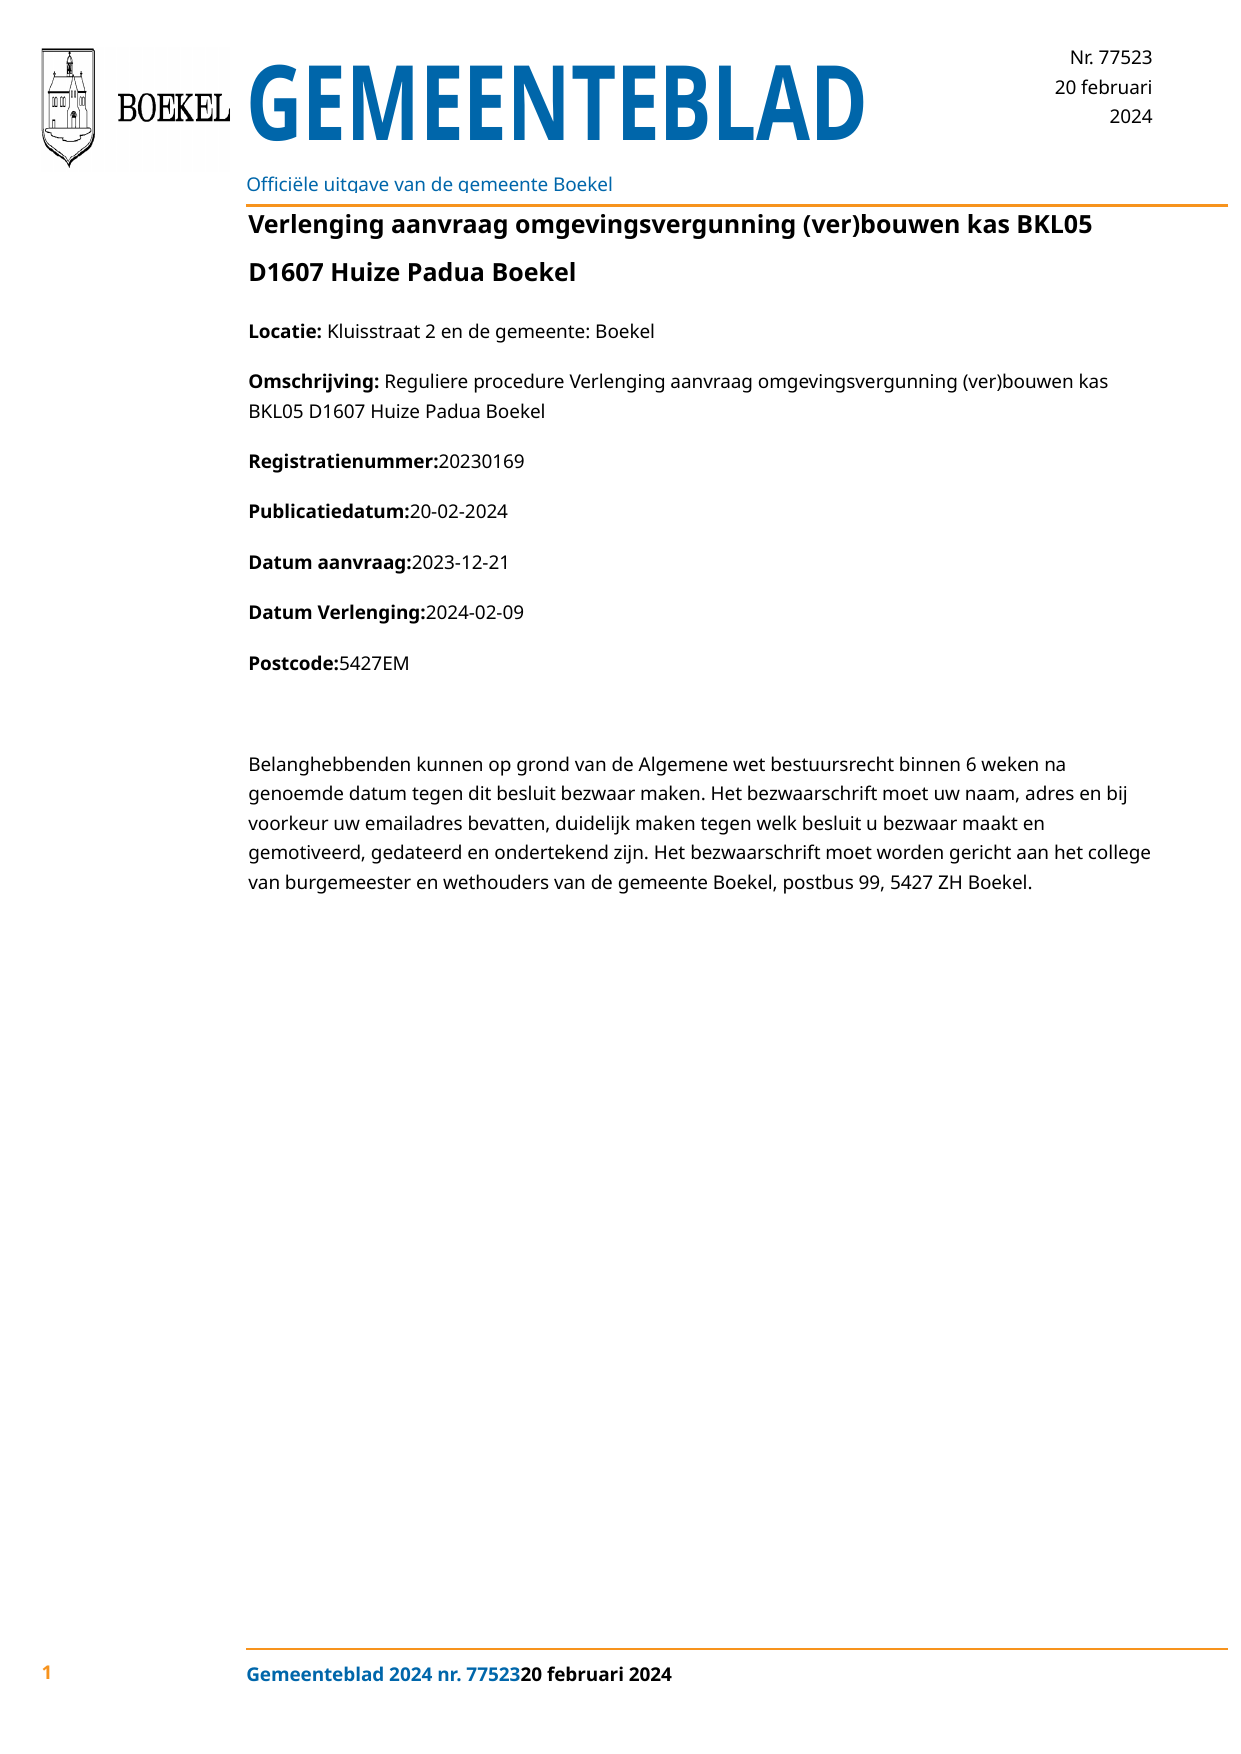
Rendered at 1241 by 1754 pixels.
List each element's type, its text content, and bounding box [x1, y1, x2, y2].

text Datum aanvraag:2023-12-21 [248, 549, 1152, 575]
text Locatie: Kluisstraat 2 en de gemeente: Boekel [248, 318, 1152, 344]
text Omschrijving: Reguliere procedure Verlenging aanvraag omgevingsvergunning (ver)bouwen kas BKL05 D1607 Huize Padua Boekel [248, 368, 1152, 424]
text Belanghebbenden kunnen op grond van de Algemene wet bestuursrecht binnen 6 weken na genoemde datum tegen dit besluit bezwaar maken. Het bezwaarschrift moet uw naam, adres en bij voorkeur uw emailadres bevatten, duidelijk maken tegen welk besluit u bezwaar maakt en gemotiveerd, gedateerd en ondertekend zijn. Het bezwaarschrift moet worden gericht aan het college van burgemeester en wethouders van de gemeente Boekel, postbus 99, 5427 ZH Boekel. [248, 751, 1152, 895]
text Postcode:5427EM [248, 650, 1152, 676]
text Publicatiedatum:20-02-2024 [248, 499, 1152, 524]
text Datum Verlenging:2024-02-09 [248, 599, 1152, 625]
picture [41, 47, 231, 172]
text Registratienummer:20230169 [248, 448, 1152, 474]
text Verlenging aanvraag omgevingsvergunning (ver)bouwen kas BKL05 D1607 Huize Padua Boekel [248, 207, 1152, 288]
